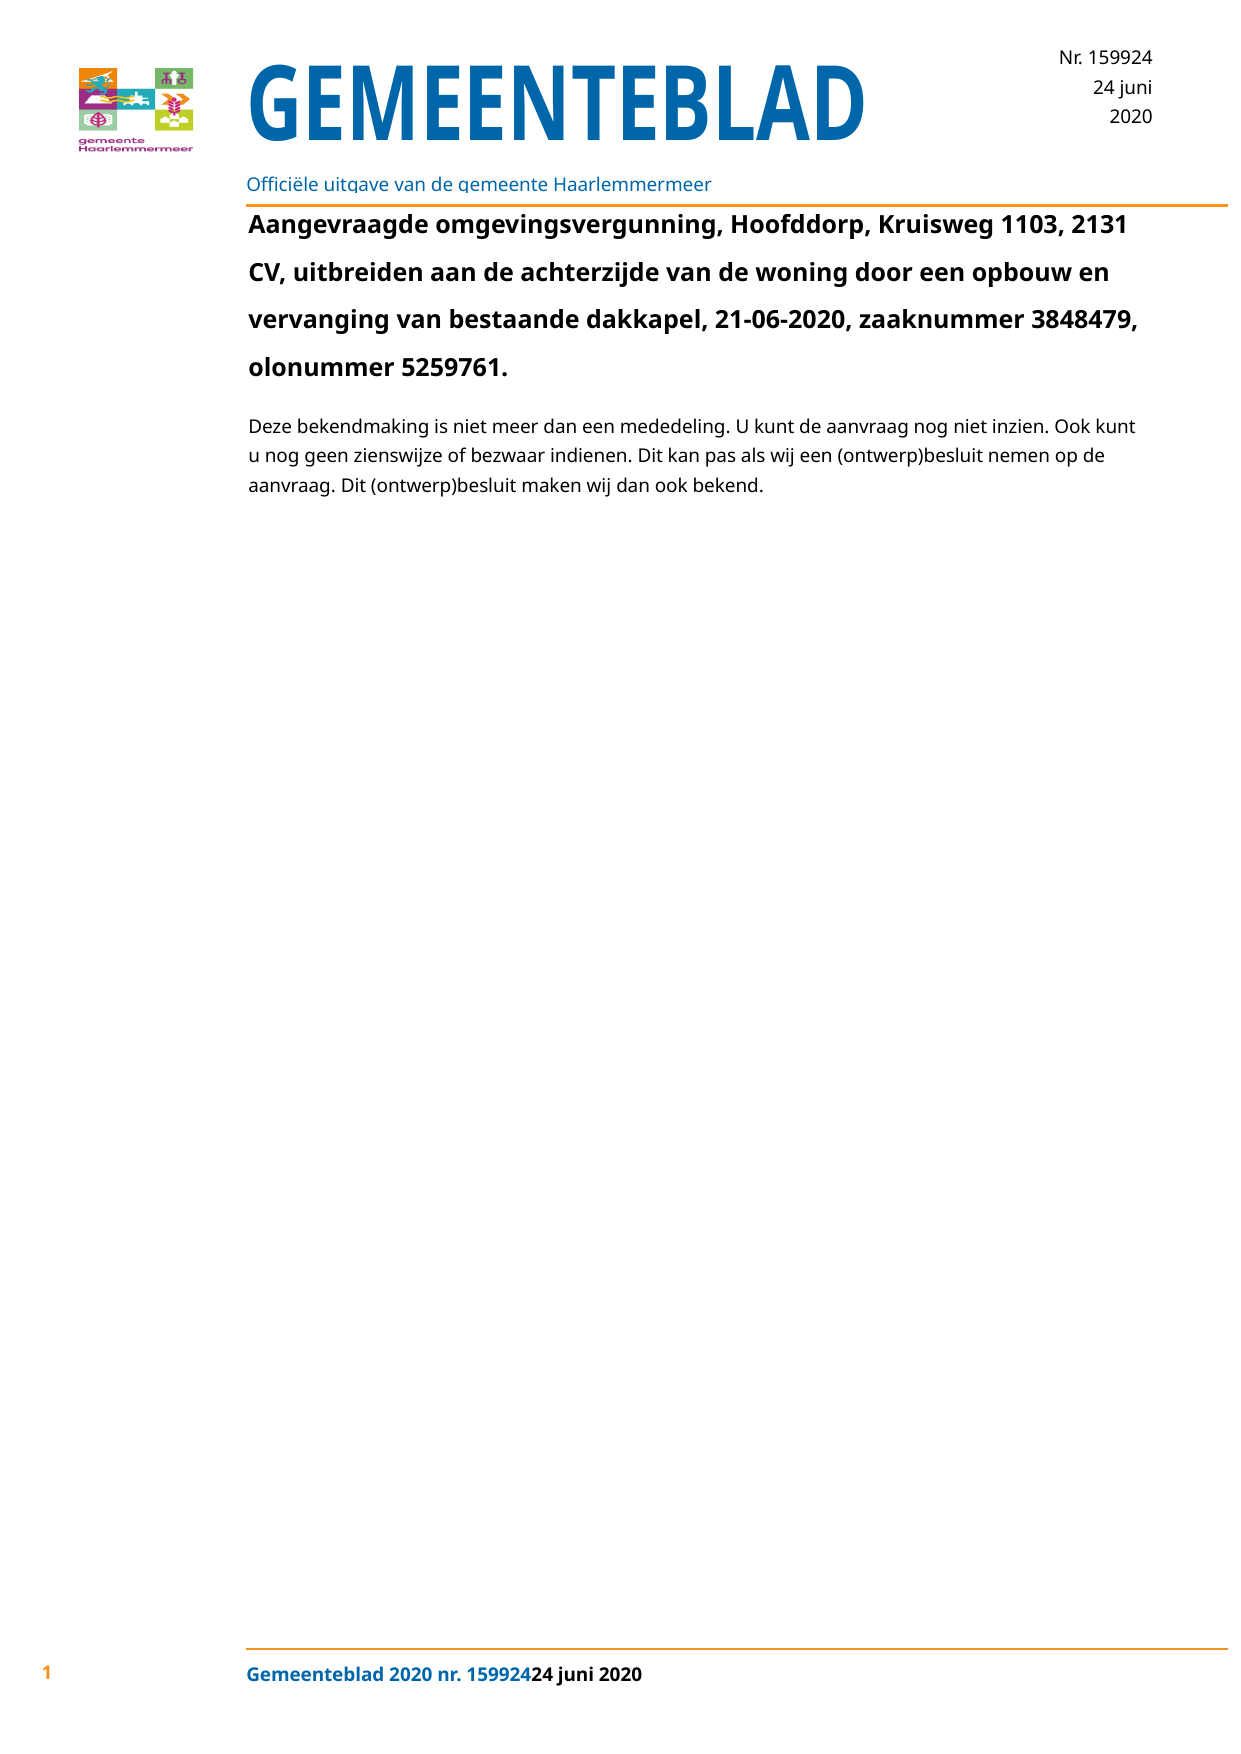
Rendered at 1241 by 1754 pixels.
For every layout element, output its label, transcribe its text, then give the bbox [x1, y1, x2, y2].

picture [41, 47, 231, 172]
text Aangevraagde omgevingsvergunning, Hoofddorp, Kruisweg 1103, 2131 CV, uitbreiden aan de achterzijde van de woning door een opbouw en vervanging van bestaande dakkapel, 21-06-2020, zaaknummer 3848479, olonummer 5259761. [248, 207, 1152, 384]
text Deze bekendmaking is niet meer dan een mededeling. U kunt de aanvraag nog niet inzien. Ook kunt u nog geen zienswijze of bezwaar indienen. Dit kan pas als wij een (ontwerp)besluit nemen op de aanvraag. Dit (ontwerp)besluit maken wij dan ook bekend. [248, 413, 1152, 498]
